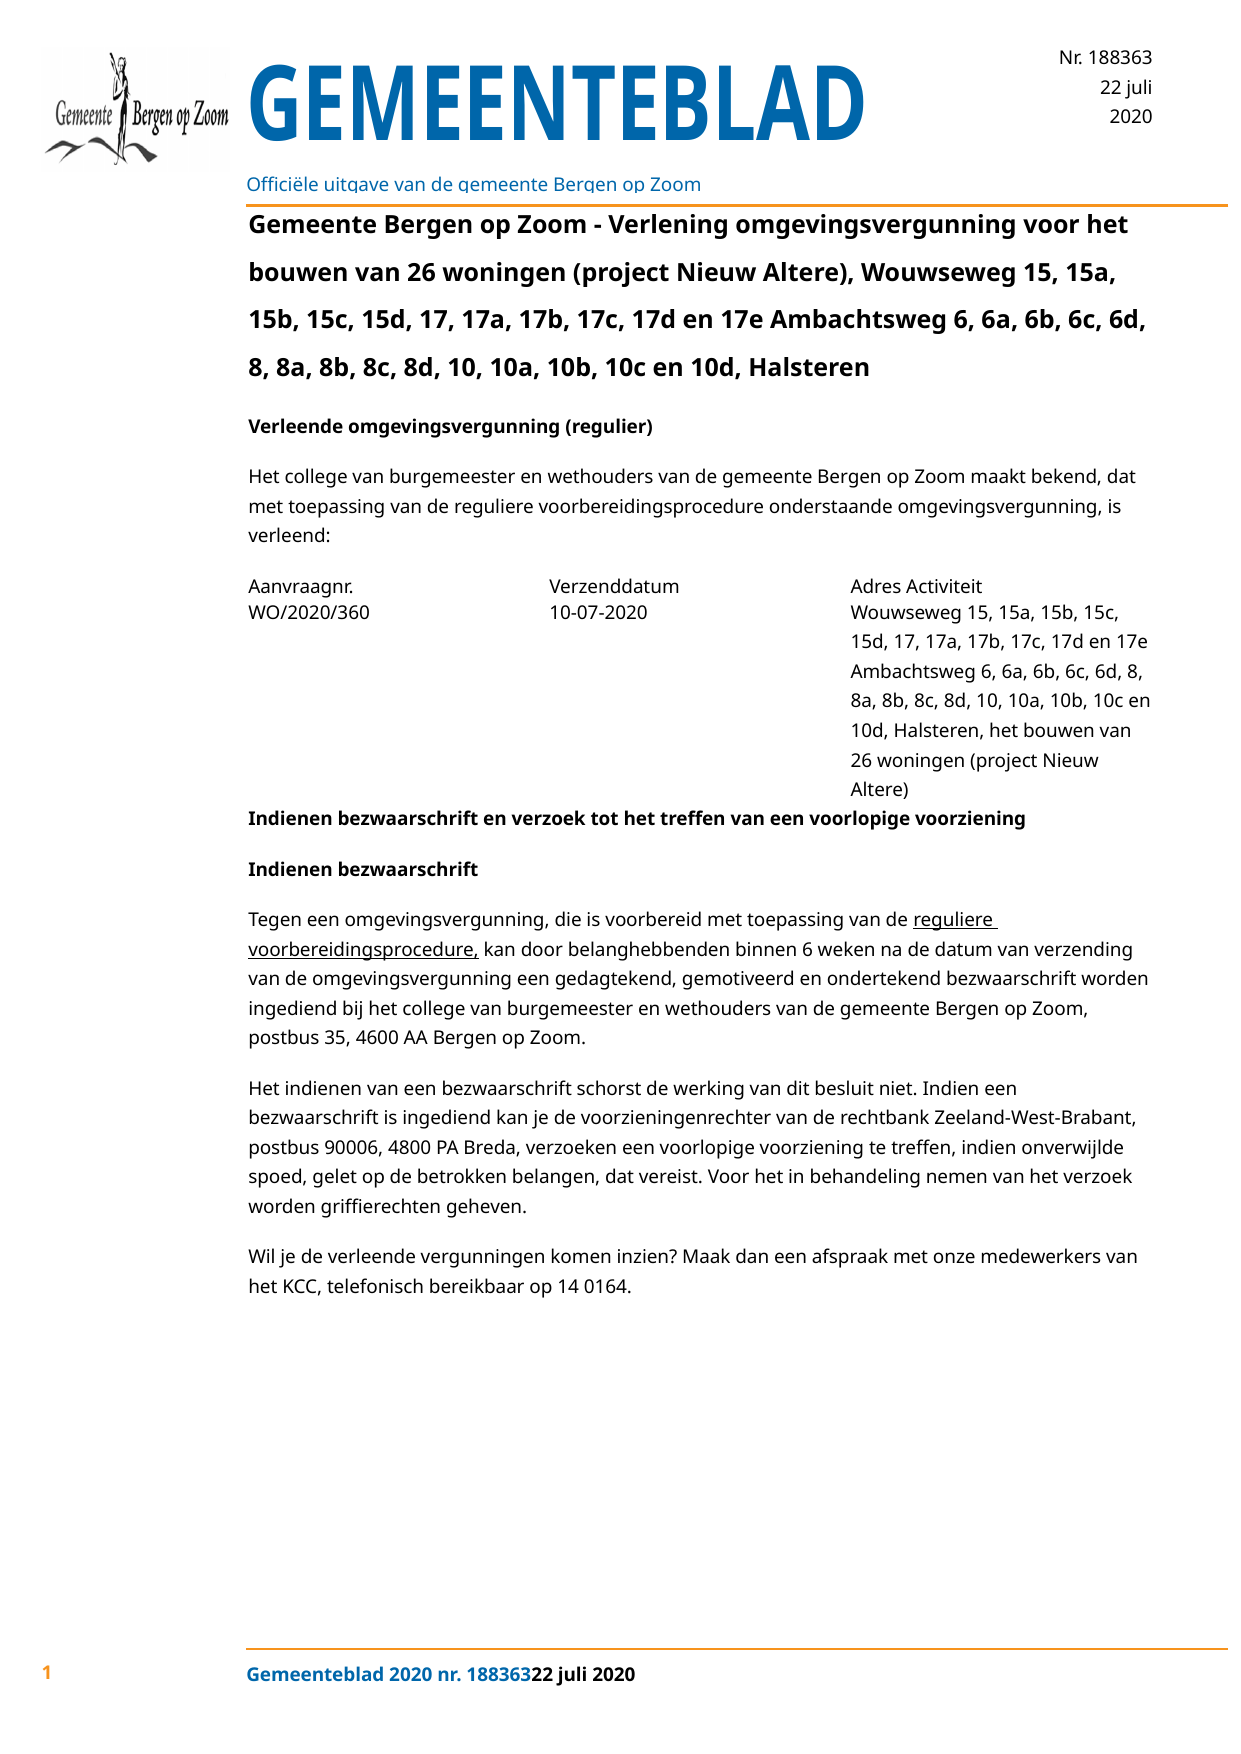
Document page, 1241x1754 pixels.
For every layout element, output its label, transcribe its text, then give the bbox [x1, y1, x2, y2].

text Verleende omgevingsvergunning (regulier) [248, 413, 1152, 439]
table_header Verzenddatum [549, 573, 850, 599]
text Het college van burgemeester en wethouders van de gemeente Bergen op Zoom maakt bekend, dat met toepassing van de reguliere voorbereidingsprocedure onderstaande omgevingsvergunning, is verleend: [248, 463, 1152, 548]
text Tegen een omgevingsvergunning, die is voorbereid met toepassing van de reguliere voorbereidingsprocedure, kan door belanghebbenden binnen 6 weken na de datum van verzending van de omgevingsvergunning een gedagtekend, gemotiveerd en ondertekend bezwaarschrift worden ingediend bij het college van burgemeester en wethouders van de gemeente Bergen op Zoom, postbus 35, 4600 AA Bergen op Zoom. [248, 906, 1152, 1050]
table_header Adres Activiteit [850, 573, 1152, 599]
text Gemeente Bergen op Zoom - Verlening omgevingsvergunning voor het bouwen van 26 woningen (project Nieuw Altere), Wouwseweg 15, 15a, 15b, 15c, 15d, 17, 17a, 17b, 17c, 17d en 17e Ambachtsweg 6, 6a, 6b, 6c, 6d, 8, 8a, 8b, 8c, 8d, 10, 10a, 10b, 10c en 10d, Halsteren [248, 207, 1152, 384]
text Wil je de verleende vergunningen komen inzien? Maak dan een afspraak met onze medewerkers van het KCC, telefonisch bereikbaar op 14 0164. [248, 1244, 1152, 1299]
table_cell WO/2020/360 [248, 599, 549, 802]
picture [41, 47, 231, 172]
table_header Aanvraagnr. [248, 573, 549, 599]
text Indienen bezwaarschrift en verzoek tot het treffen van een voorlopige voorziening [248, 805, 1152, 831]
table_cell Wouwseweg 15, 15a, 15b, 15c, 15d, 17, 17a, 17b, 17c, 17d en 17e Ambachtsweg 6, 6a, 6b, 6c, 6d, 8, 8a, 8b, 8c, 8d, 10, 10a, 10b, 10c en 10d, Halsteren, het bouwen van 26 woningen (project Nieuw Altere) [850, 599, 1152, 802]
text Indienen bezwaarschrift [248, 856, 1152, 882]
table_cell 10-07-2020 [549, 599, 850, 802]
text Het indienen van een bezwaarschrift schorst de werking van dit besluit niet. Indien een bezwaarschrift is ingediend kan je de voorzieningenrechter van de rechtbank Zeeland-West-Brabant, postbus 90006, 4800 PA Breda, verzoeken een voorlopige voorziening te treffen, indien onverwijlde spoed, gelet op de betrokken belangen, dat vereist. Voor het in behandeling nemen van het verzoek worden griffierechten geheven. [248, 1075, 1152, 1219]
